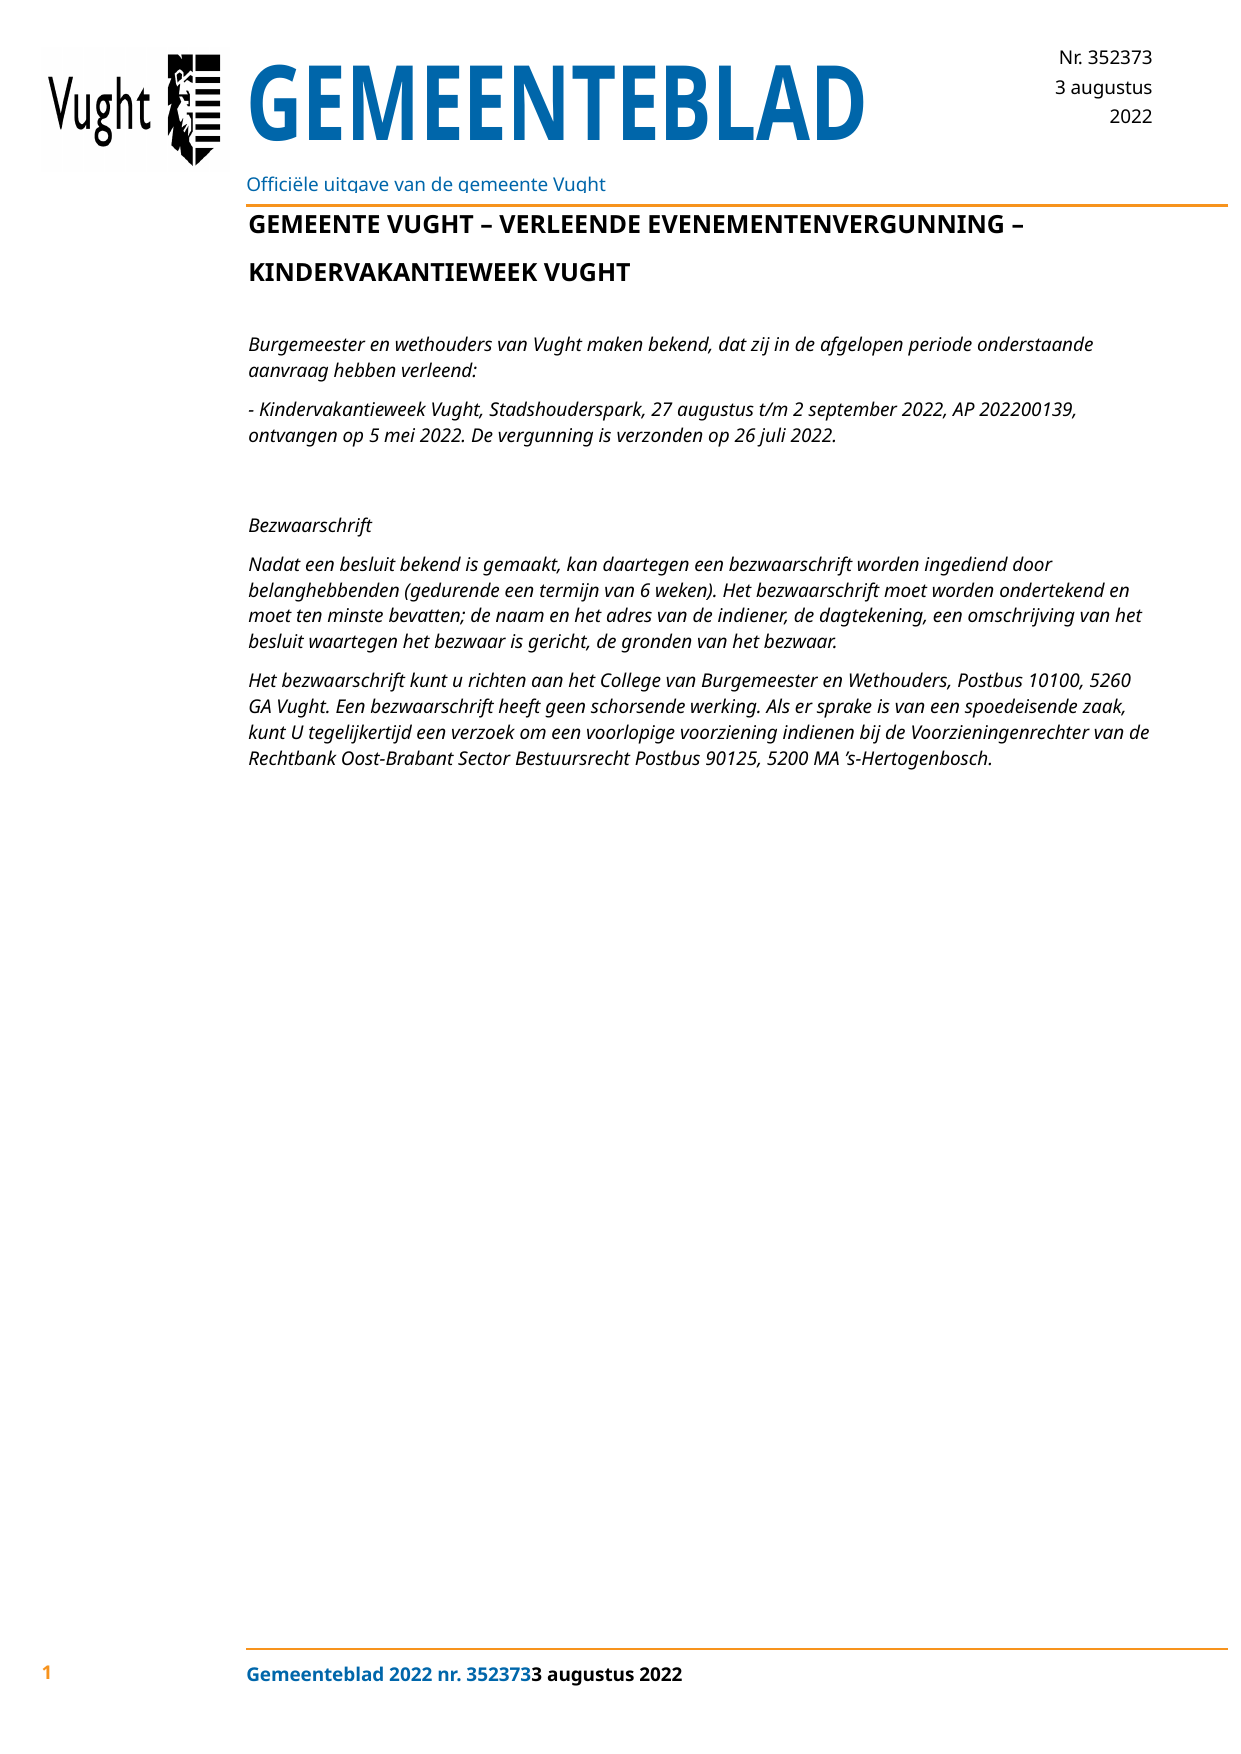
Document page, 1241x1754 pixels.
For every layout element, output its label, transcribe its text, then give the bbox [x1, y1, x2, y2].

text GEMEENTE VUGHT – VERLEENDE EVENEMENTENVERGUNNING – KINDERVAKANTIEWEEK VUGHT [248, 207, 1152, 288]
text - Kindervakantieweek Vught, Stadshouderspark, 27 augustus t/m 2 september 2022, AP 202200139, ontvangen op 5 mei 2022. De vergunning is verzonden op 26 juli 2022. [248, 396, 1152, 448]
text Het bezwaarschrift kunt u richten aan het College van Burgemeester en Wethouders, Postbus 10100, 5260 GA Vught. Een bezwaarschrift heeft geen schorsende werking. Als er sprake is van een spoedeisende zaak, kunt U tegelijkertijd een verzoek om een voorlopige voorziening indienen bij de Voorzieningenrechter van de Rechtbank Oost-Brabant Sector Bestuursrecht Postbus 90125, 5200 MA ’s-Hertogenbosch. [248, 668, 1152, 771]
text Nadat een besluit bekend is gemaakt, kan daartegen een bezwaarschrift worden ingediend door belanghebbenden (gedurende een termijn van 6 weken). Het bezwaarschrift moet worden ondertekend en moet ten minste bevatten; de naam en het adres van de indiener, de dagtekening, een omschrijving van het besluit waartegen het bezwaar is gericht, de gronden van het bezwaar. [248, 551, 1152, 654]
text Burgemeester en wethouders van Vught maken bekend, dat zij in de afgelopen periode onderstaande aanvraag hebben verleend: [248, 331, 1152, 383]
picture [41, 47, 231, 172]
text Bezwaarschrift [248, 512, 1152, 538]
